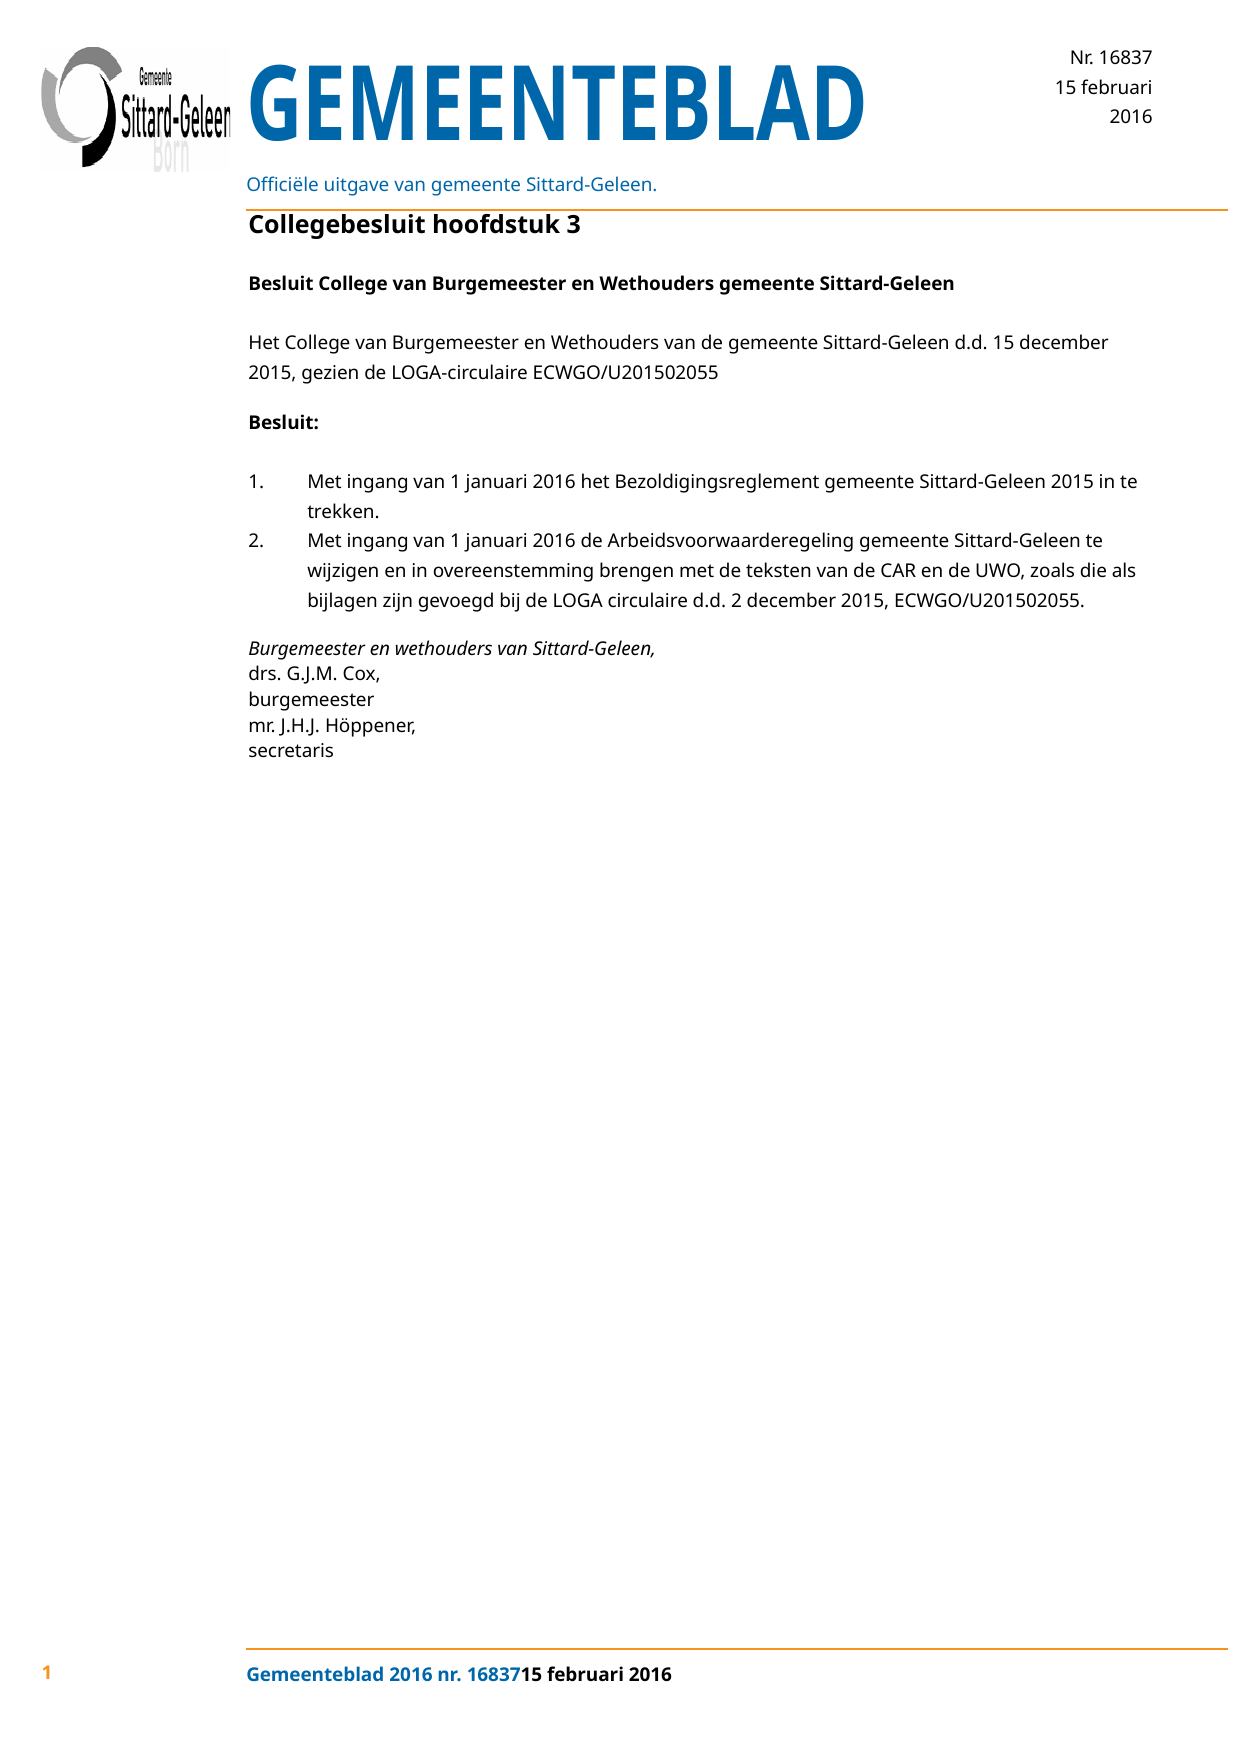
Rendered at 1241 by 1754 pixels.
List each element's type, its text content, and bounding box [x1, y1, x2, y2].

text Burgemeester en wethouders van Sittard-Geleen, [248, 635, 1152, 660]
list Met ingang van 1 januari 2016 het Bezoldigingsreglement gemeente Sittard-Geleen 2015 in te trekken. [248, 468, 1152, 524]
text Collegebesluit hoofdstuk 3 [248, 211, 1152, 241]
text Besluit: [248, 409, 1152, 435]
text drs. G.J.M. Cox, [248, 660, 1152, 686]
text Besluit College van Burgemeester en Wethouders gemeente Sittard-Geleen [248, 270, 1152, 296]
text Het College van Burgemeester en Wethouders van de gemeente Sittard-Geleen d.d. 15 december 2015, gezien de LOGA-circulaire ECWGO/U201502055 [248, 329, 1152, 385]
list Met ingang van 1 januari 2016 de Arbeidsvoorwaarderegeling gemeente Sittard-Geleen te wijzigen en in overeenstemming brengen met de teksten van de CAR en de UWO, zoals die als bijlagen zijn gevoegd bij de LOGA circulaire d.d. 2 december 2015, ECWGO/U201502055. [248, 528, 1152, 613]
text secretaris [248, 738, 1152, 763]
text mr. J.H.J. Höppener, [248, 712, 1152, 738]
picture [41, 47, 231, 172]
text burgemeester [248, 686, 1152, 712]
